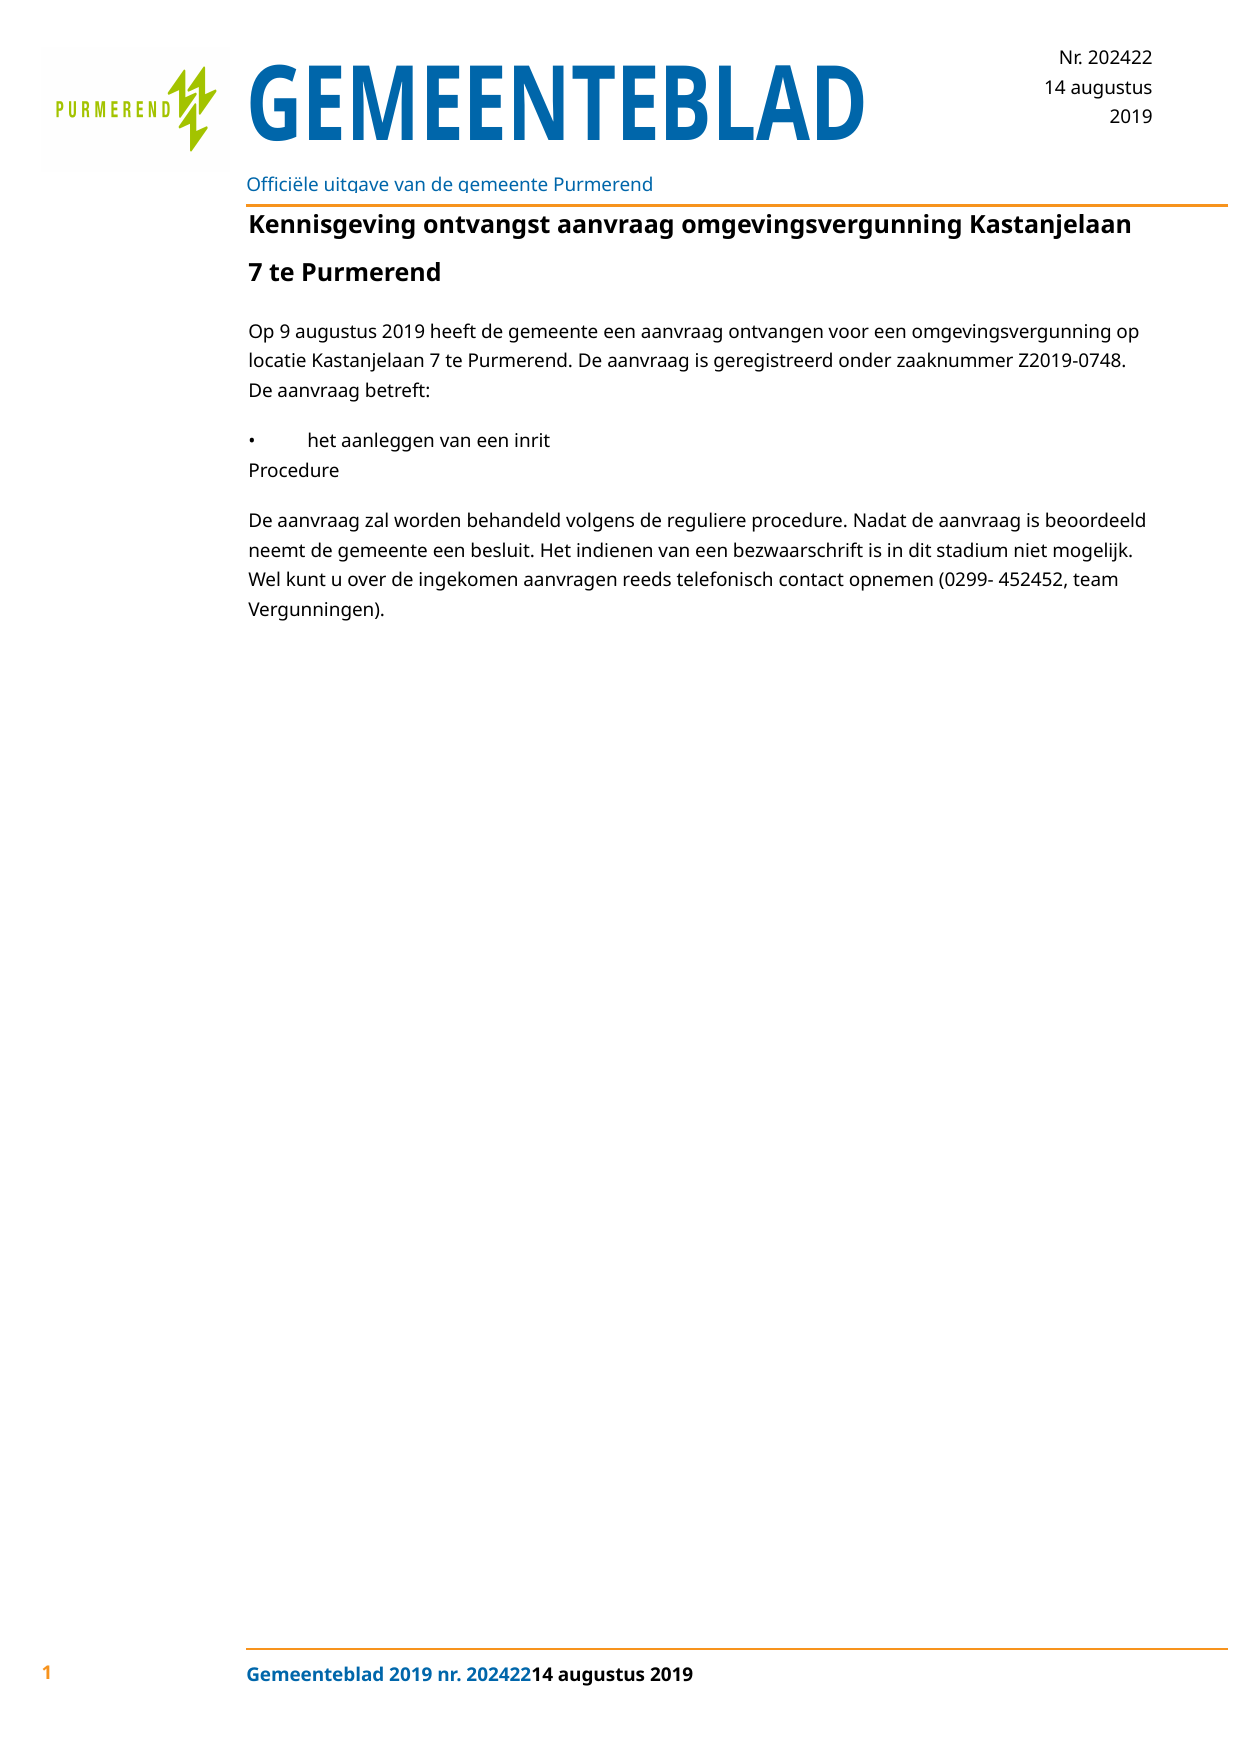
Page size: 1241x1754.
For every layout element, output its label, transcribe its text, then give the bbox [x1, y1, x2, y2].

text Procedure [248, 457, 1152, 483]
list het aanleggen van een inrit [248, 427, 1152, 453]
text Op 9 augustus 2019 heeft de gemeente een aanvraag ontvangen voor een omgevingsvergunning op locatie Kastanjelaan 7 te Purmerend. De aanvraag is geregistreerd onder zaaknummer Z2019-0748. De aanvraag betreft: [248, 318, 1152, 403]
picture [41, 47, 231, 172]
text De aanvraag zal worden behandeld volgens de reguliere procedure. Nadat de aanvraag is beoordeeld neemt de gemeente een besluit. Het indienen van een bezwaarschrift is in dit stadium niet mogelijk. Wel kunt u over de ingekomen aanvragen reeds telefonisch contact opnemen (0299- 452452, team Vergunningen). [248, 507, 1152, 622]
text Kennisgeving ontvangst aanvraag omgevingsvergunning Kastanjelaan 7 te Purmerend [248, 207, 1152, 288]
